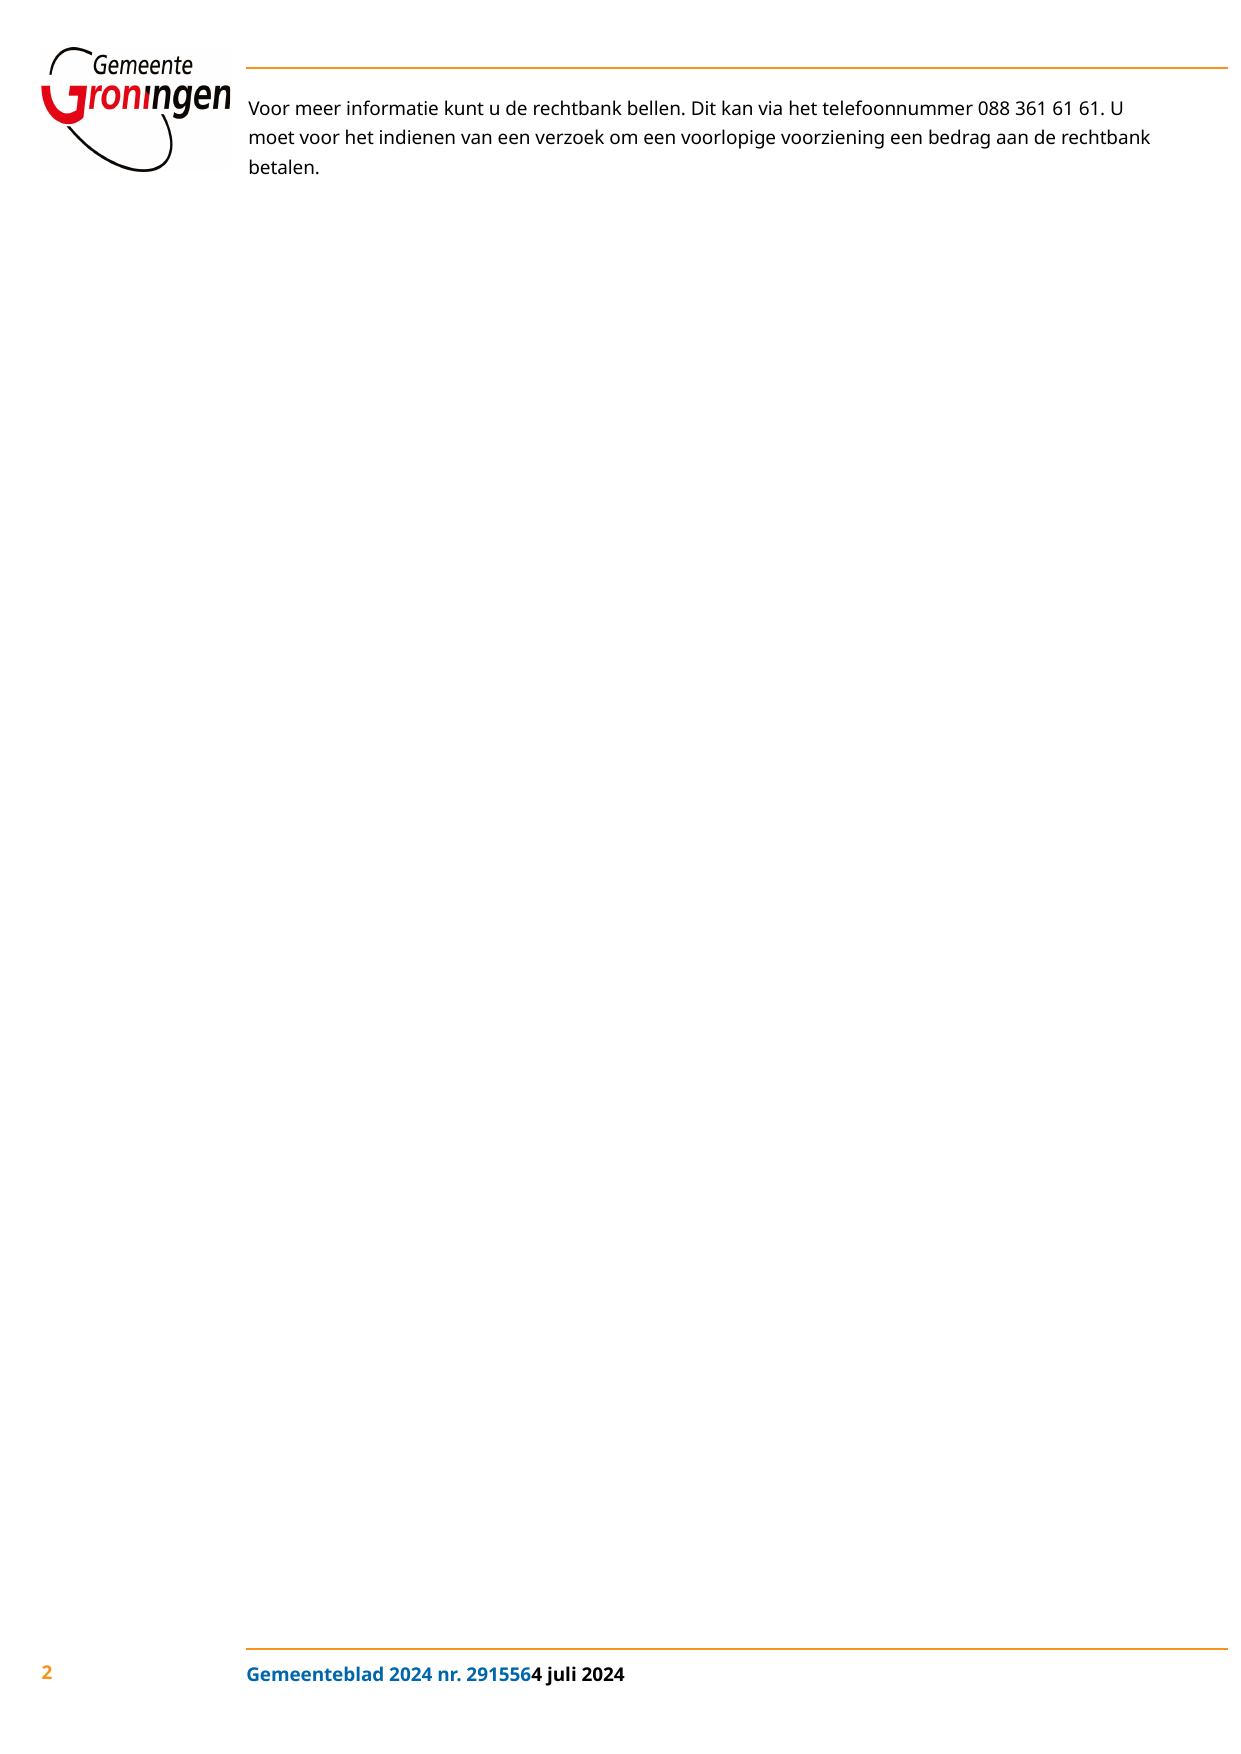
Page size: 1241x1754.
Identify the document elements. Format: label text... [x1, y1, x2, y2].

picture [41, 47, 231, 172]
text Voor meer informatie kunt u de rechtbank bellen. Dit kan via het telefoonnummer 088 361 61 61. U moet voor het indienen van een verzoek om een voorlopige voorziening een bedrag aan de rechtbank betalen. [248, 95, 1152, 180]
